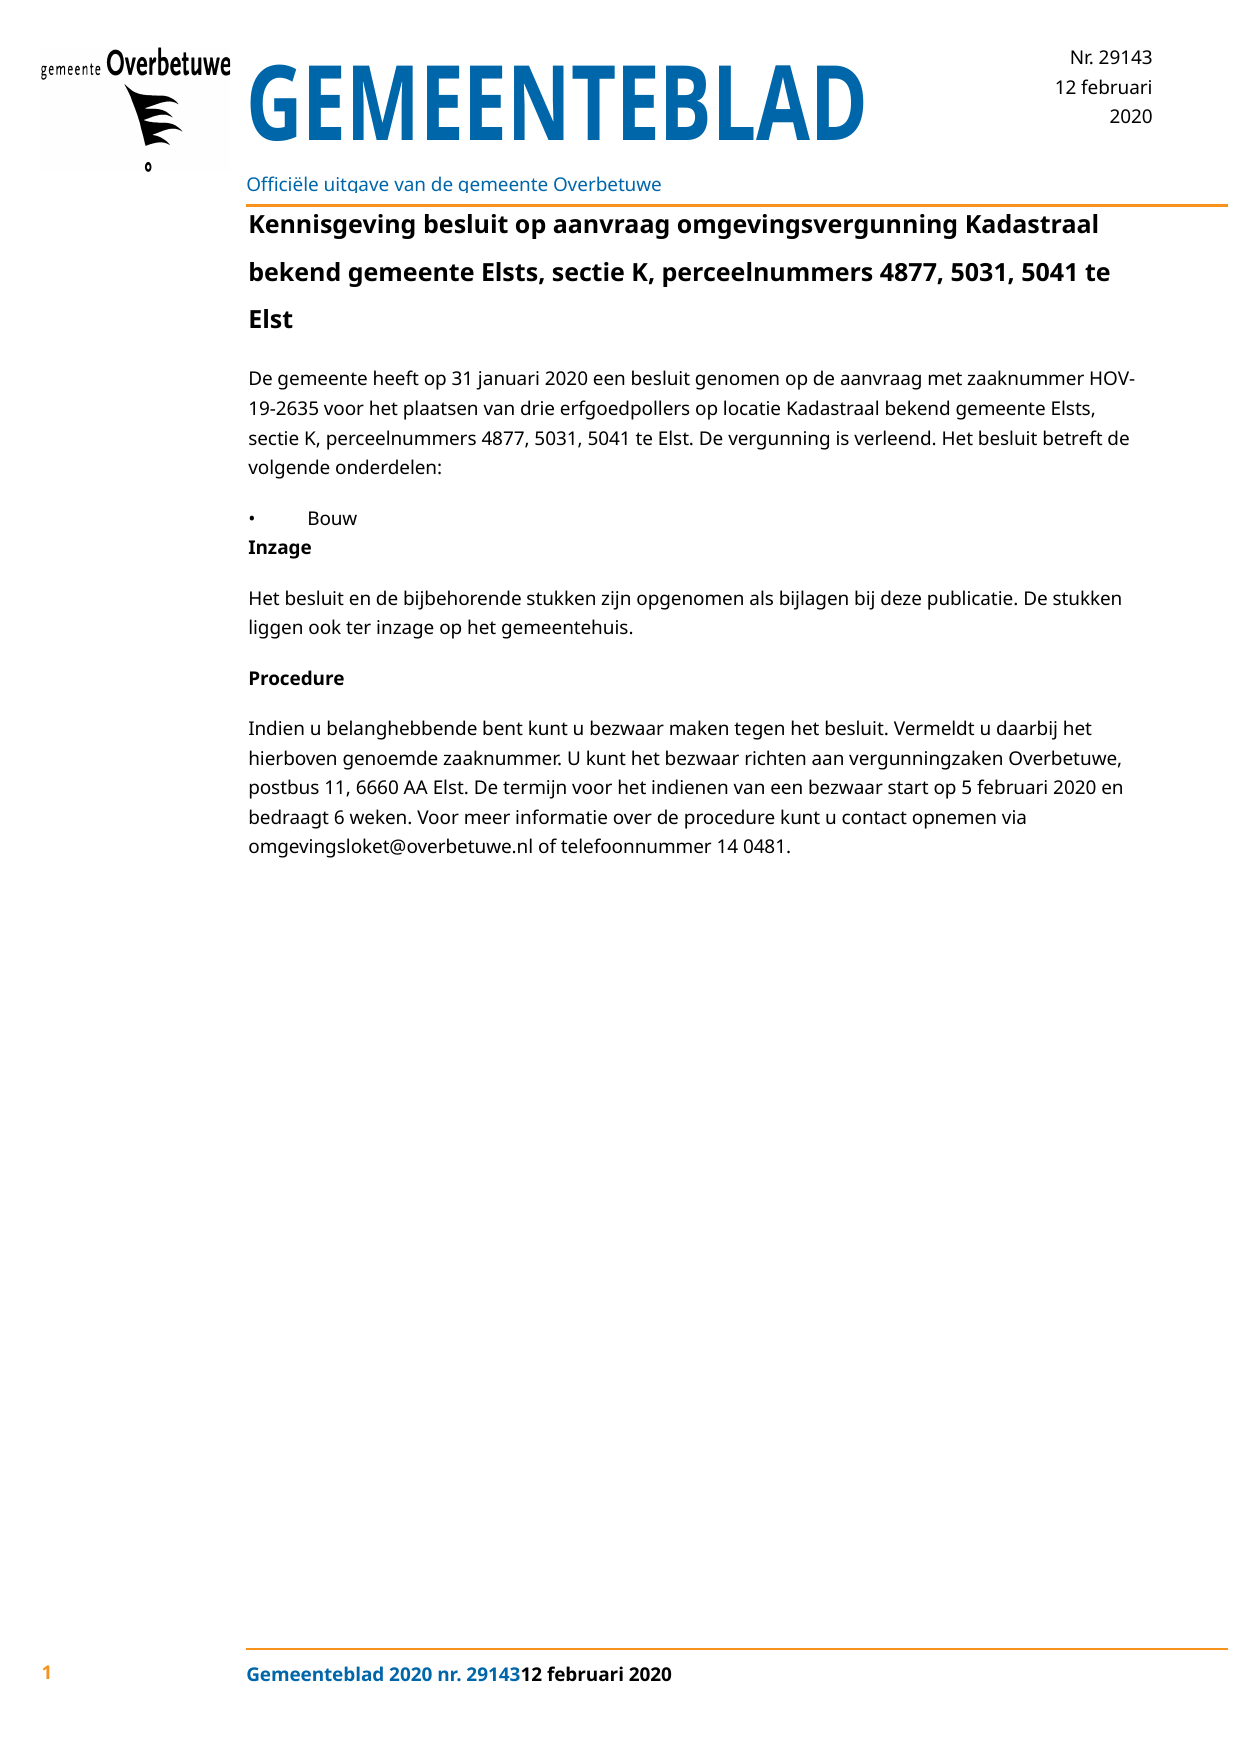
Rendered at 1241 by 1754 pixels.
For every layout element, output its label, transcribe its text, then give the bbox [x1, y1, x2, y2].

text Kennisgeving besluit op aanvraag omgevingsvergunning Kadastraal bekend gemeente Elsts, sectie K, perceelnummers 4877, 5031, 5041 te Elst [248, 207, 1152, 336]
text Procedure [248, 665, 1152, 690]
text Inzage [248, 534, 1152, 560]
text Het besluit en de bijbehorende stukken zijn opgenomen als bijlagen bij deze publicatie. De stukken liggen ook ter inzage op het gemeentehuis. [248, 585, 1152, 640]
text Indien u belanghebbende bent kunt u bezwaar maken tegen het besluit. Vermeldt u daarbij het hierboven genoemde zaaknummer. U kunt het bezwaar richten aan vergunningzaken Overbetuwe, postbus 11, 6660 AA Elst. De termijn voor het indienen van een bezwaar start op 5 februari 2020 en bedraagt 6 weken. Voor meer informatie over de procedure kunt u contact opnemen via omgevingsloket@overbetuwe.nl of telefoonnummer 14 0481. [248, 715, 1152, 859]
list Bouw [248, 505, 1152, 530]
picture [41, 47, 231, 172]
text De gemeente heeft op 31 januari 2020 een besluit genomen op de aanvraag met zaaknummer HOV-19-2635 voor het plaatsen van drie erfgoedpollers op locatie Kadastraal bekend gemeente Elsts, sectie K, perceelnummers 4877, 5031, 5041 te Elst. De vergunning is verleend. Het besluit betreft de volgende onderdelen: [248, 366, 1152, 480]
